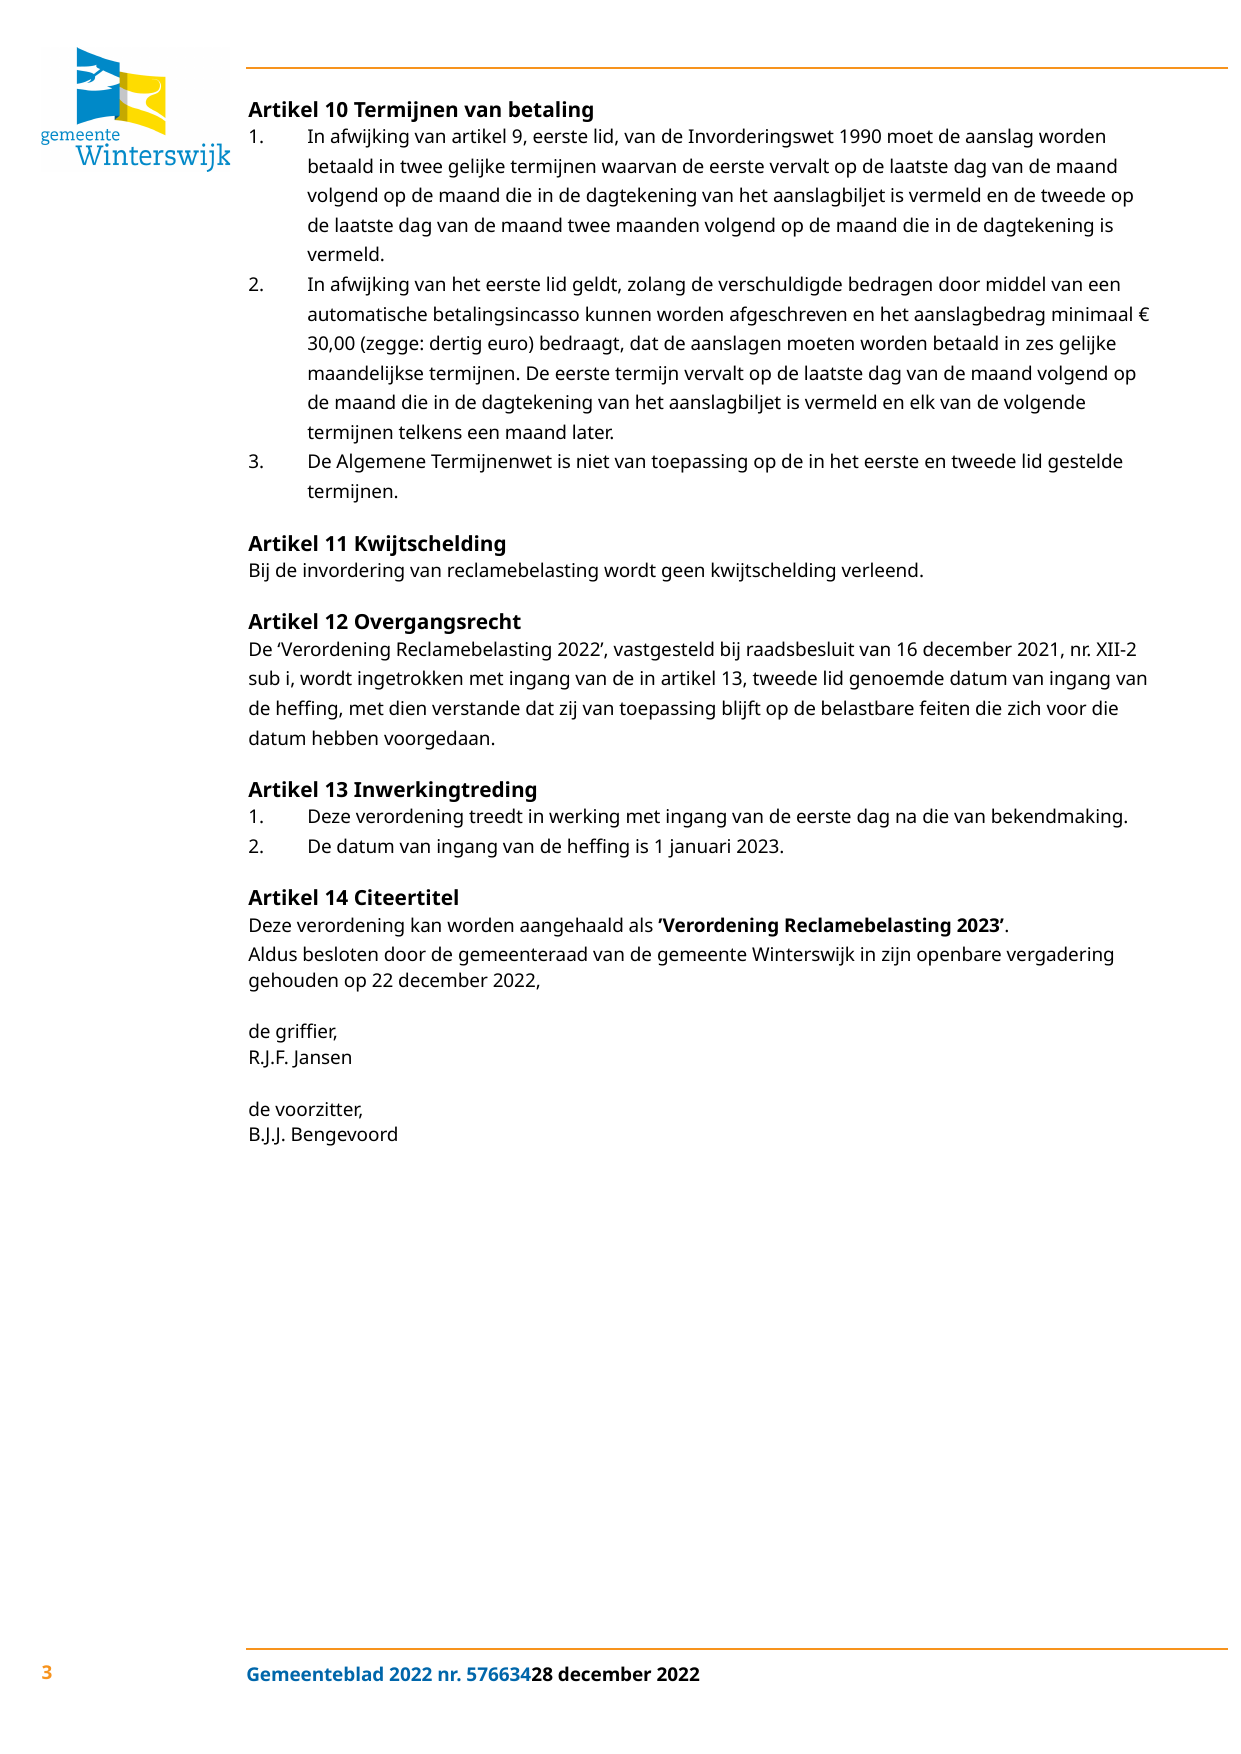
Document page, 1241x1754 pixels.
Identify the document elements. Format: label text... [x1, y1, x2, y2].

text Deze verordening kan worden aangehaald als ’Verordening Reclamebelasting 2023’. [248, 912, 1152, 938]
list Deze verordening treedt in werking met ingang van de eerste dag na die van bekendmaking. [248, 803, 1152, 829]
list De Algemene Termijnenwet is niet van toepassing op de in het eerste en tweede lid gestelde termijnen. [248, 449, 1152, 504]
text De ‘Verordening Reclamebelasting 2022’, vastgesteld bij raadsbesluit van 16 december 2021, nr. XII-2 sub i, wordt ingetrokken met ingang van de in artikel 13, tweede lid genoemde datum van ingang van de heffing, met dien verstande dat zij van toepassing blijft op de belastbare feiten die zich voor die datum hebben voorgedaan. [248, 636, 1152, 750]
list In afwijking van het eerste lid geldt, zolang de verschuldigde bedragen door middel van een automatische betalingsincasso kunnen worden afgeschreven en het aanslagbedrag minimaal € 30,00 (zegge: dertig euro) bedraagt, dat de aanslagen moeten worden betaald in zes gelijke maandelijkse termijnen. De eerste termijn vervalt op de laatste dag van de maand volgend op de maand die in de dagtekening van het aanslagbiljet is vermeld en elk van de volgende termijnen telkens een maand later. [248, 271, 1152, 445]
text de griffier, [248, 1019, 1152, 1044]
text R.J.F. Jansen [248, 1044, 1152, 1070]
text Artikel 14 Citeertitel [248, 883, 1152, 912]
text Aldus besloten door de gemeenteraad van de gemeente Winterswijk in zijn openbare vergadering gehouden op 22 december 2022, [248, 942, 1152, 993]
text B.J.J. Bengevoord [248, 1122, 1152, 1147]
text Artikel 11 Kwijtschelding [248, 529, 1152, 557]
text Artikel 13 Inwerkingtreding [248, 775, 1152, 803]
list De datum van ingang van de heffing is 1 januari 2023. [248, 833, 1152, 859]
text de voorzitter, [248, 1096, 1152, 1122]
list In afwijking van artikel 9, eerste lid, van de Invorderingswet 1990 moet de aanslag worden betaald in twee gelijke termijnen waarvan de eerste vervalt op de laatste dag van de maand volgend op de maand die in de dagtekening van het aanslagbiljet is vermeld en de tweede op de laatste dag van de maand twee maanden volgend op de maand die in de dagtekening is vermeld. [248, 123, 1152, 267]
text Artikel 12 Overgangsrecht [248, 607, 1152, 636]
picture [41, 47, 231, 172]
picture [225, 153, 231, 162]
text Artikel 10 Termijnen van betaling [248, 95, 1152, 123]
text Bij de invordering van reclamebelasting wordt geen kwijtschelding verleend. [248, 557, 1152, 583]
